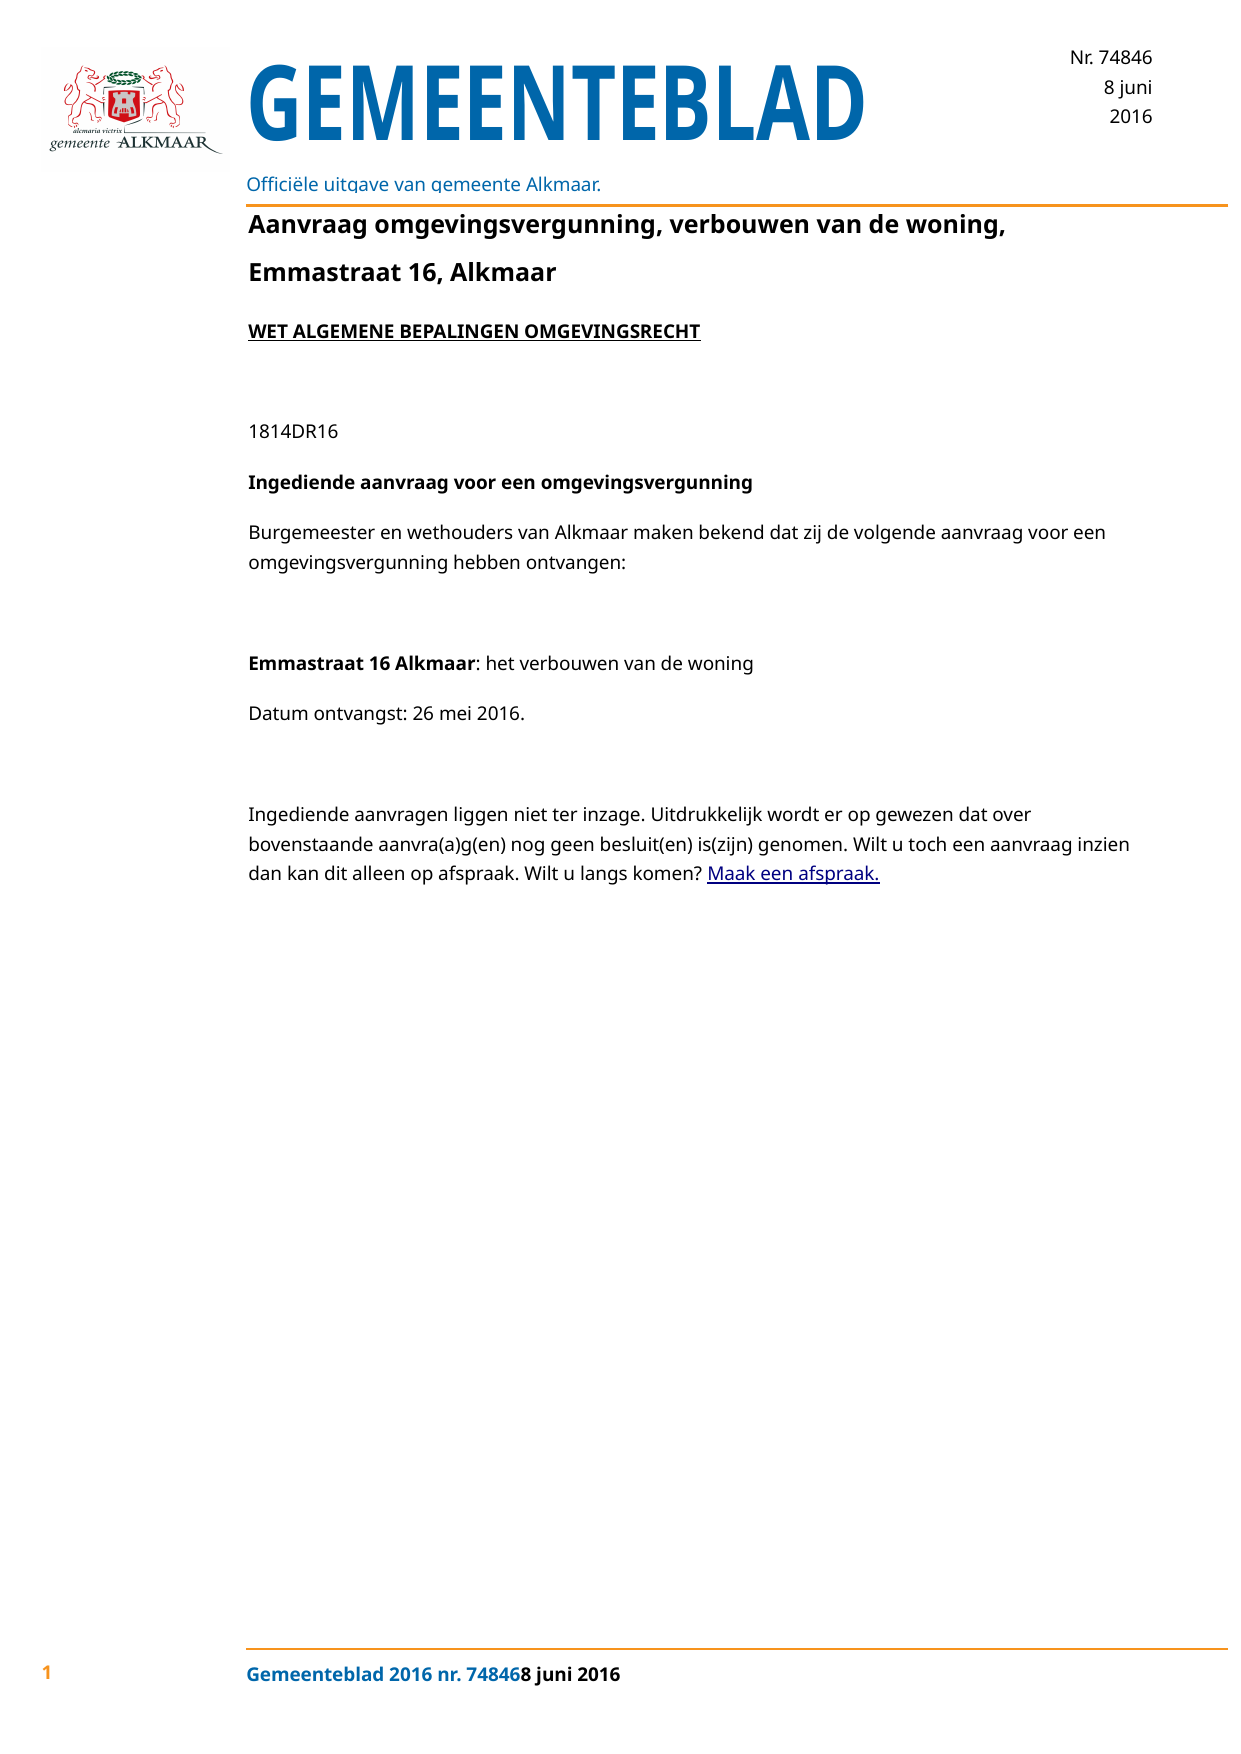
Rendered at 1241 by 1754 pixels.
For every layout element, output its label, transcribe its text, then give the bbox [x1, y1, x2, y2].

text WET ALGEMENE BEPALINGEN OMGEVINGSRECHT [248, 318, 1152, 344]
text Emmastraat 16 Alkmaar: het verbouwen van de woning [248, 650, 1152, 676]
text Ingediende aanvragen liggen niet ter inzage. Uitdrukkelijk wordt er op gewezen dat over bovenstaande aanvra(a)g(en) nog geen besluit(en) is(zijn) genomen. Wilt u toch een aanvraag inzien dan kan dit alleen op afspraak. Wilt u langs komen? Maak een afspraak. [248, 801, 1152, 886]
text Aanvraag omgevingsvergunning, verbouwen van de woning, Emmastraat 16, Alkmaar [248, 207, 1152, 288]
text Datum ontvangst: 26 mei 2016. [248, 700, 1152, 726]
text Ingediende aanvraag voor een omgevingsvergunning [248, 469, 1152, 495]
text Burgemeester en wethouders van Alkmaar maken bekend dat zij de volgende aanvraag voor een omgevingsvergunning hebben ontvangen: [248, 519, 1152, 575]
picture [41, 47, 231, 172]
text 1814DR16 [248, 419, 1152, 444]
